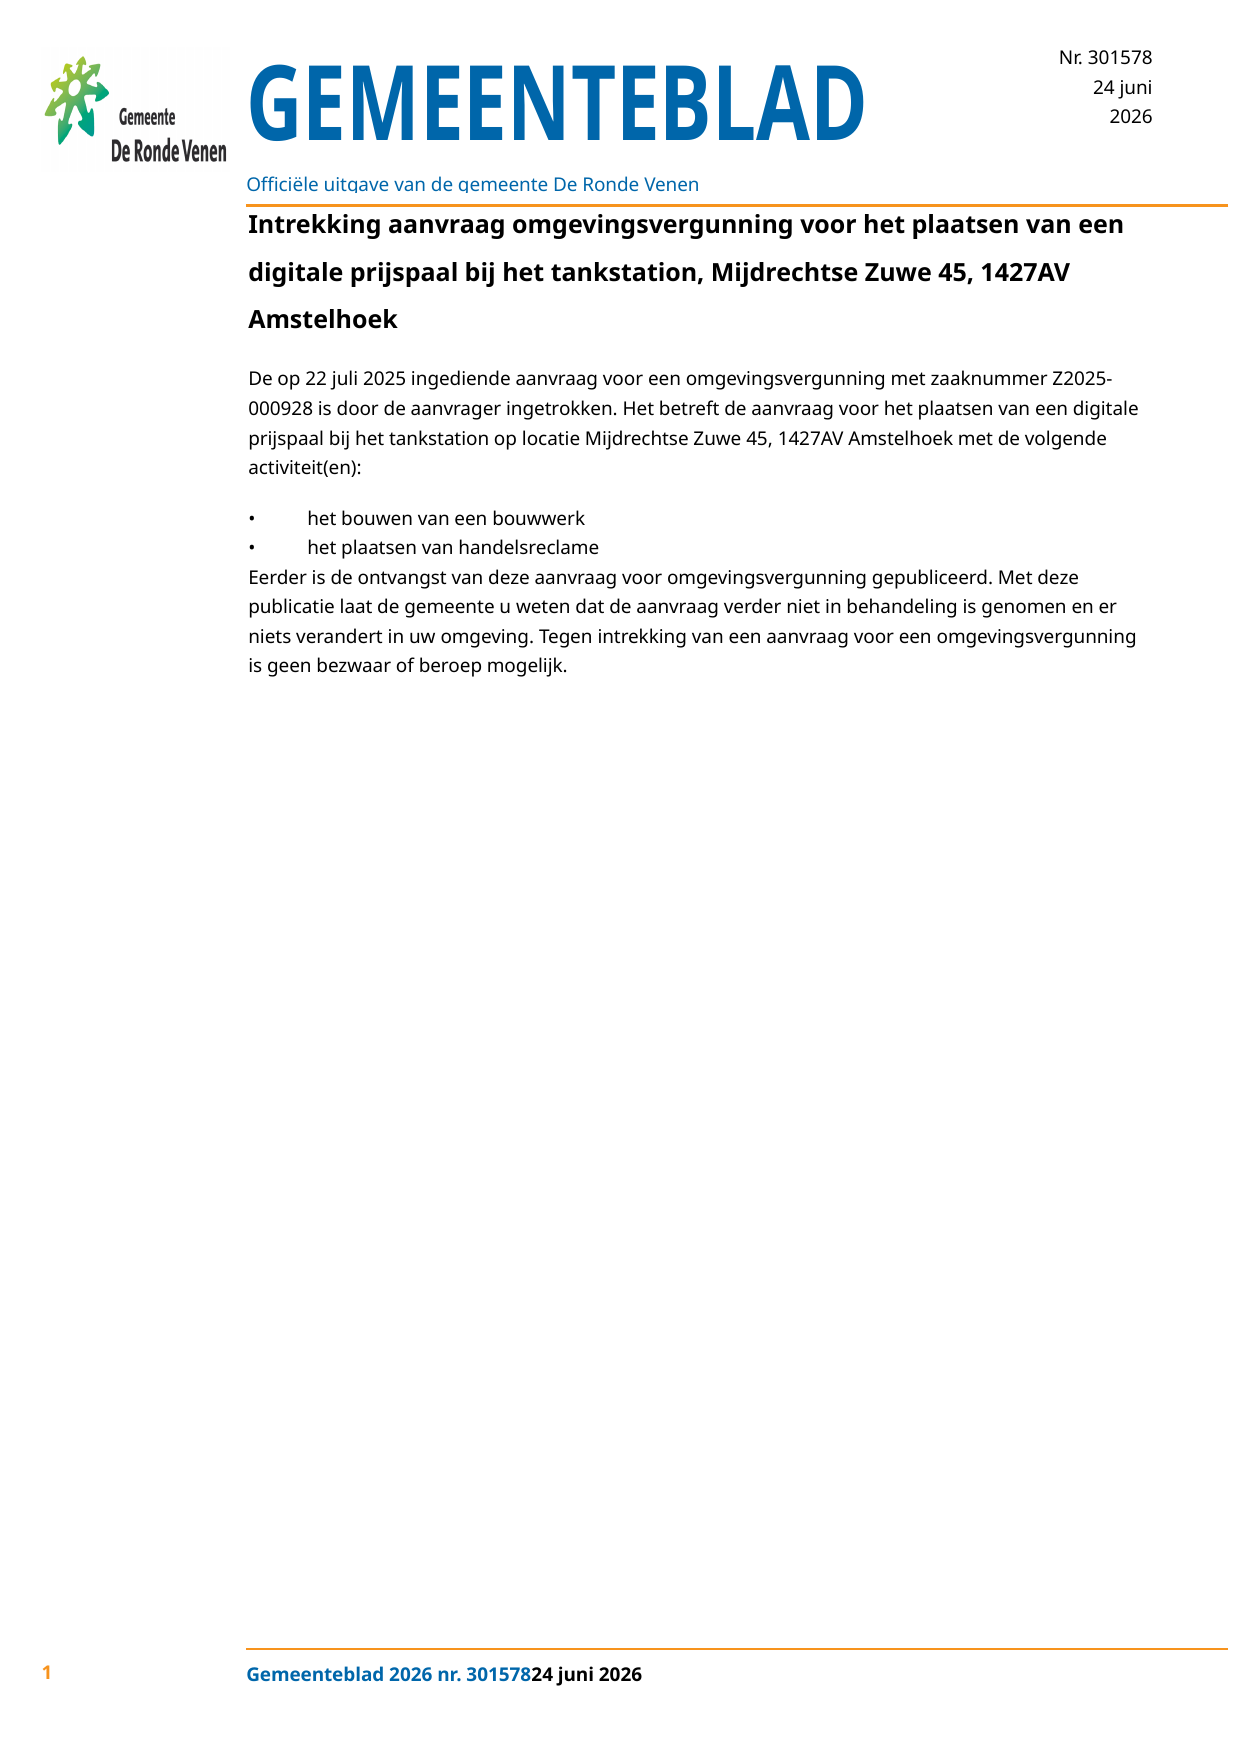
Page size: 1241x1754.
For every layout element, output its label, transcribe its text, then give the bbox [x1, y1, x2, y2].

list het plaatsen van handelsreclame [248, 534, 1152, 560]
list het bouwen van een bouwwerk [248, 505, 1152, 530]
picture [41, 47, 231, 172]
text De op 22 juli 2025 ingediende aanvraag voor een omgevingsvergunning met zaaknummer Z2025-000928 is door de aanvrager ingetrokken. Het betreft de aanvraag voor het plaatsen van een digitale prijspaal bij het tankstation op locatie Mijdrechtse Zuwe 45, 1427AV Amstelhoek met de volgende activiteit(en): [248, 366, 1152, 480]
text Eerder is de ontvangst van deze aanvraag voor omgevingsvergunning gepubliceerd. Met deze publicatie laat de gemeente u weten dat de aanvraag verder niet in behandeling is genomen en er niets verandert in uw omgeving. Tegen intrekking van een aanvraag voor een omgevingsvergunning is geen bezwaar of beroep mogelijk. [248, 564, 1152, 678]
text Intrekking aanvraag omgevingsvergunning voor het plaatsen van een digitale prijspaal bij het tankstation, Mijdrechtse Zuwe 45, 1427AV Amstelhoek [248, 207, 1152, 336]
